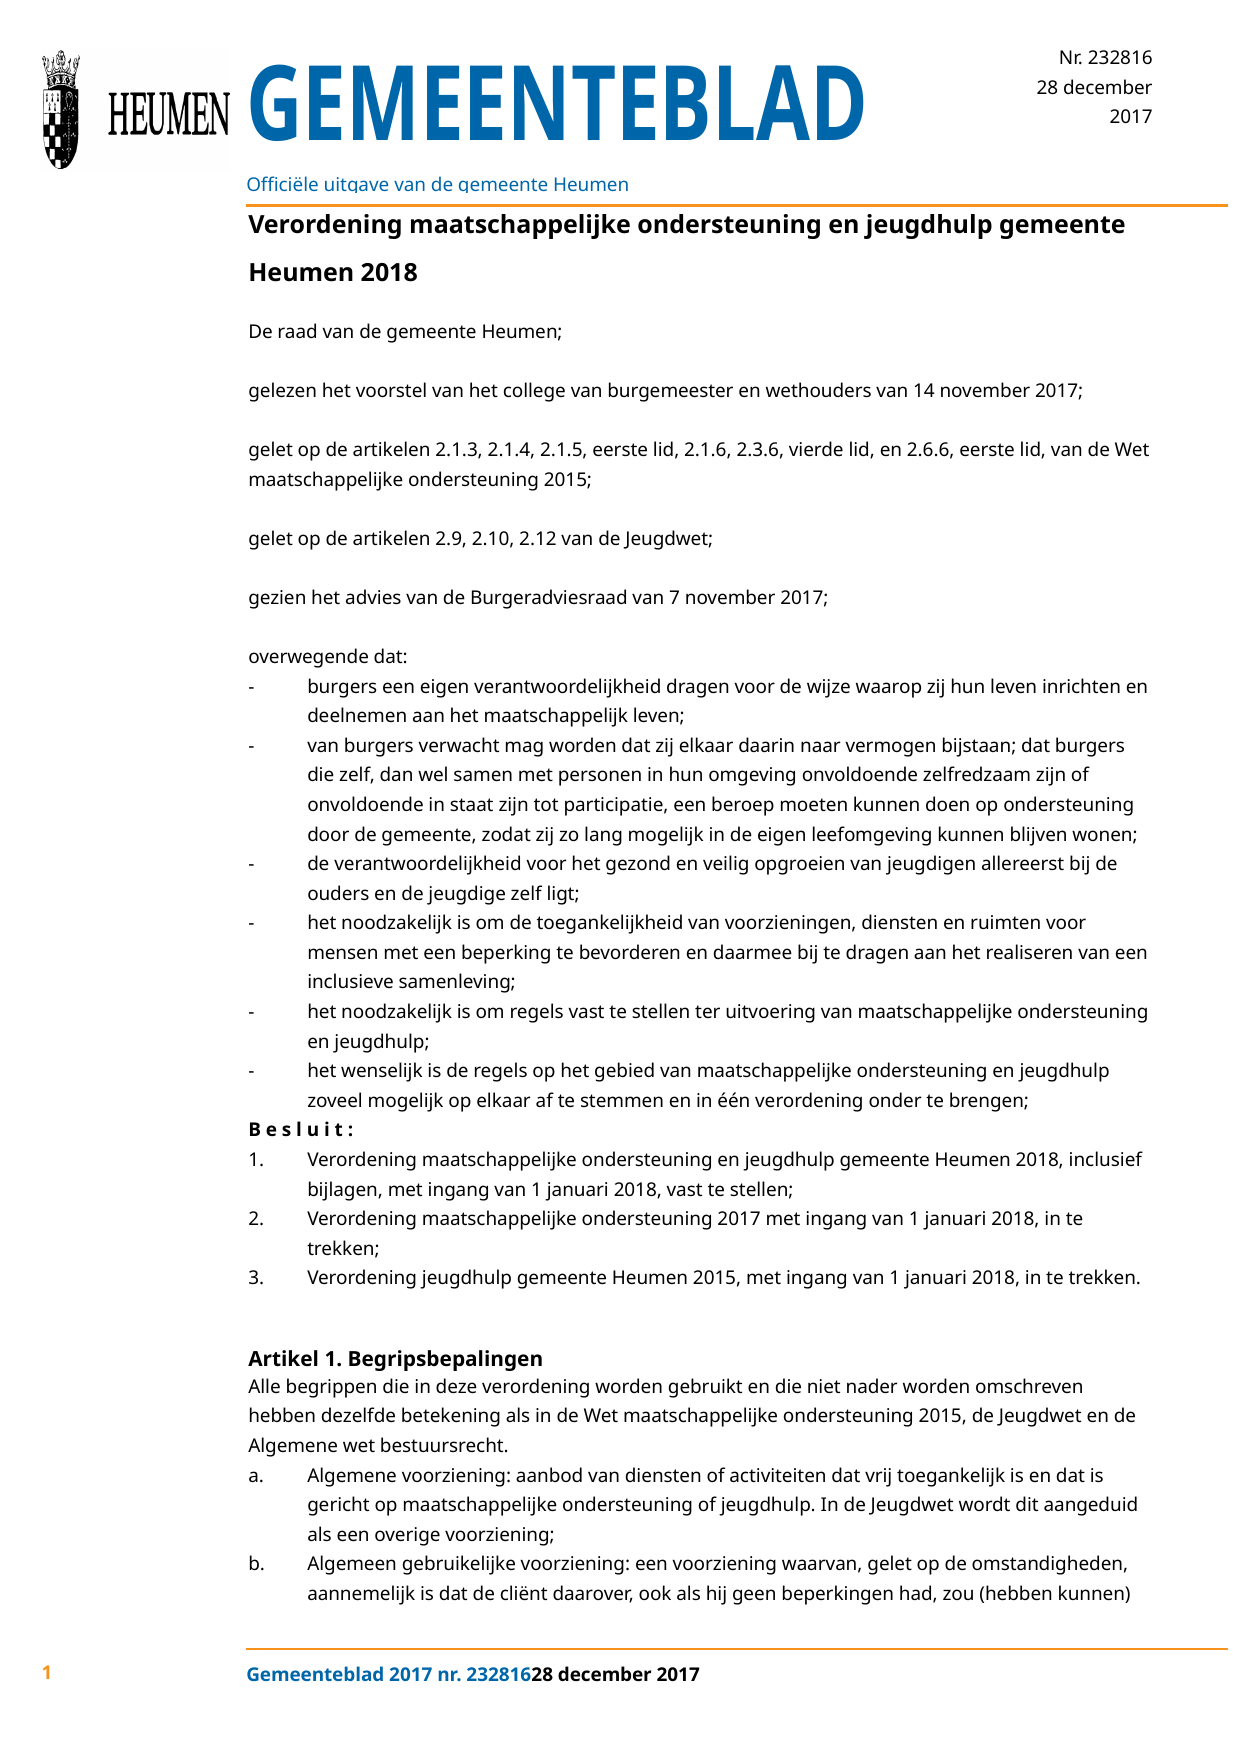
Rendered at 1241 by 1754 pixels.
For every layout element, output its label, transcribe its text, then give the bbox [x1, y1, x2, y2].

text B e s l u i t : [248, 1117, 1152, 1142]
text De raad van de gemeente Heumen; [248, 318, 1152, 344]
list het wenselijk is de regels op het gebied van maatschappelijke ondersteuning en jeugdhulp zoveel mogelijk op elkaar af te stemmen en in één verordening onder te brengen; [248, 1057, 1152, 1113]
list de verantwoordelijkheid voor het gezond en veilig opgroeien van jeugdigen allereerst bij de ouders en de jeugdige zelf ligt; [248, 850, 1152, 906]
list Verordening maatschappelijke ondersteuning en jeugdhulp gemeente Heumen 2018, inclusief bijlagen, met ingang van 1 januari 2018, vast te stellen; [248, 1146, 1152, 1202]
text Alle begrippen die in deze verordening worden gebruikt en die niet nader worden omschreven hebben dezelfde betekening als in de Wet maatschappelijke ondersteuning 2015, de Jeugdwet en de Algemene wet bestuursrecht. [248, 1373, 1152, 1458]
list het noodzakelijk is om de toegankelijkheid van voorzieningen, diensten en ruimten voor mensen met een beperking te bevorderen en daarmee bij te dragen aan het realiseren van een inclusieve samenleving; [248, 909, 1152, 994]
text Artikel 1. Begripsbepalingen [248, 1344, 1152, 1373]
list burgers een eigen verantwoordelijkheid dragen voor de wijze waarop zij hun leven inrichten en deelnemen aan het maatschappelijk leven; [248, 673, 1152, 728]
list van burgers verwacht mag worden dat zij elkaar daarin naar vermogen bijstaan; dat burgers die zelf, dan wel samen met personen in hun omgeving onvoldoende zelfredzaam zijn of onvoldoende in staat zijn tot participatie, een beroep moeten kunnen doen op ondersteuning door de gemeente, zodat zij zo lang mogelijk in de eigen leefomgeving kunnen blijven wonen; [248, 732, 1152, 847]
text gezien het advies van de Burgeradviesraad van 7 november 2017; [248, 584, 1152, 610]
text Verordening maatschappelijke ondersteuning en jeugdhulp gemeente Heumen 2018 [248, 207, 1152, 288]
text gelet op de artikelen 2.9, 2.10, 2.12 van de Jeugdwet; [248, 525, 1152, 551]
list Verordening maatschappelijke ondersteuning 2017 met ingang van 1 januari 2018, in te trekken; [248, 1205, 1152, 1261]
picture [41, 47, 231, 172]
text overwegende dat: [248, 643, 1152, 669]
text gelezen het voorstel van het college van burgemeester en wethouders van 14 november 2017; [248, 377, 1152, 403]
list Verordening jeugdhulp gemeente Heumen 2015, met ingang van 1 januari 2018, in te trekken. [248, 1264, 1152, 1290]
list Algemene voorziening: aanbod van diensten of activiteiten dat vrij toegankelijk is en dat is gericht op maatschappelijke ondersteuning of jeugdhulp. In de Jeugdwet wordt dit aangeduid als een overige voorziening; [248, 1462, 1152, 1547]
list het noodzakelijk is om regels vast te stellen ter uitvoering van maatschappelijke ondersteuning en jeugdhulp; [248, 998, 1152, 1054]
text gelet op de artikelen 2.1.3, 2.1.4, 2.1.5, eerste lid, 2.1.6, 2.3.6, vierde lid, en 2.6.6, eerste lid, van de Wet maatschappelijke ondersteuning 2015; [248, 436, 1152, 492]
list Algemeen gebruikelijke voorziening: een voorziening waarvan, gelet op de omstandigheden, aannemelijk is dat de cliënt daarover, ook als hij geen beperkingen had, zou (hebben kunnen) [248, 1551, 1152, 1606]
